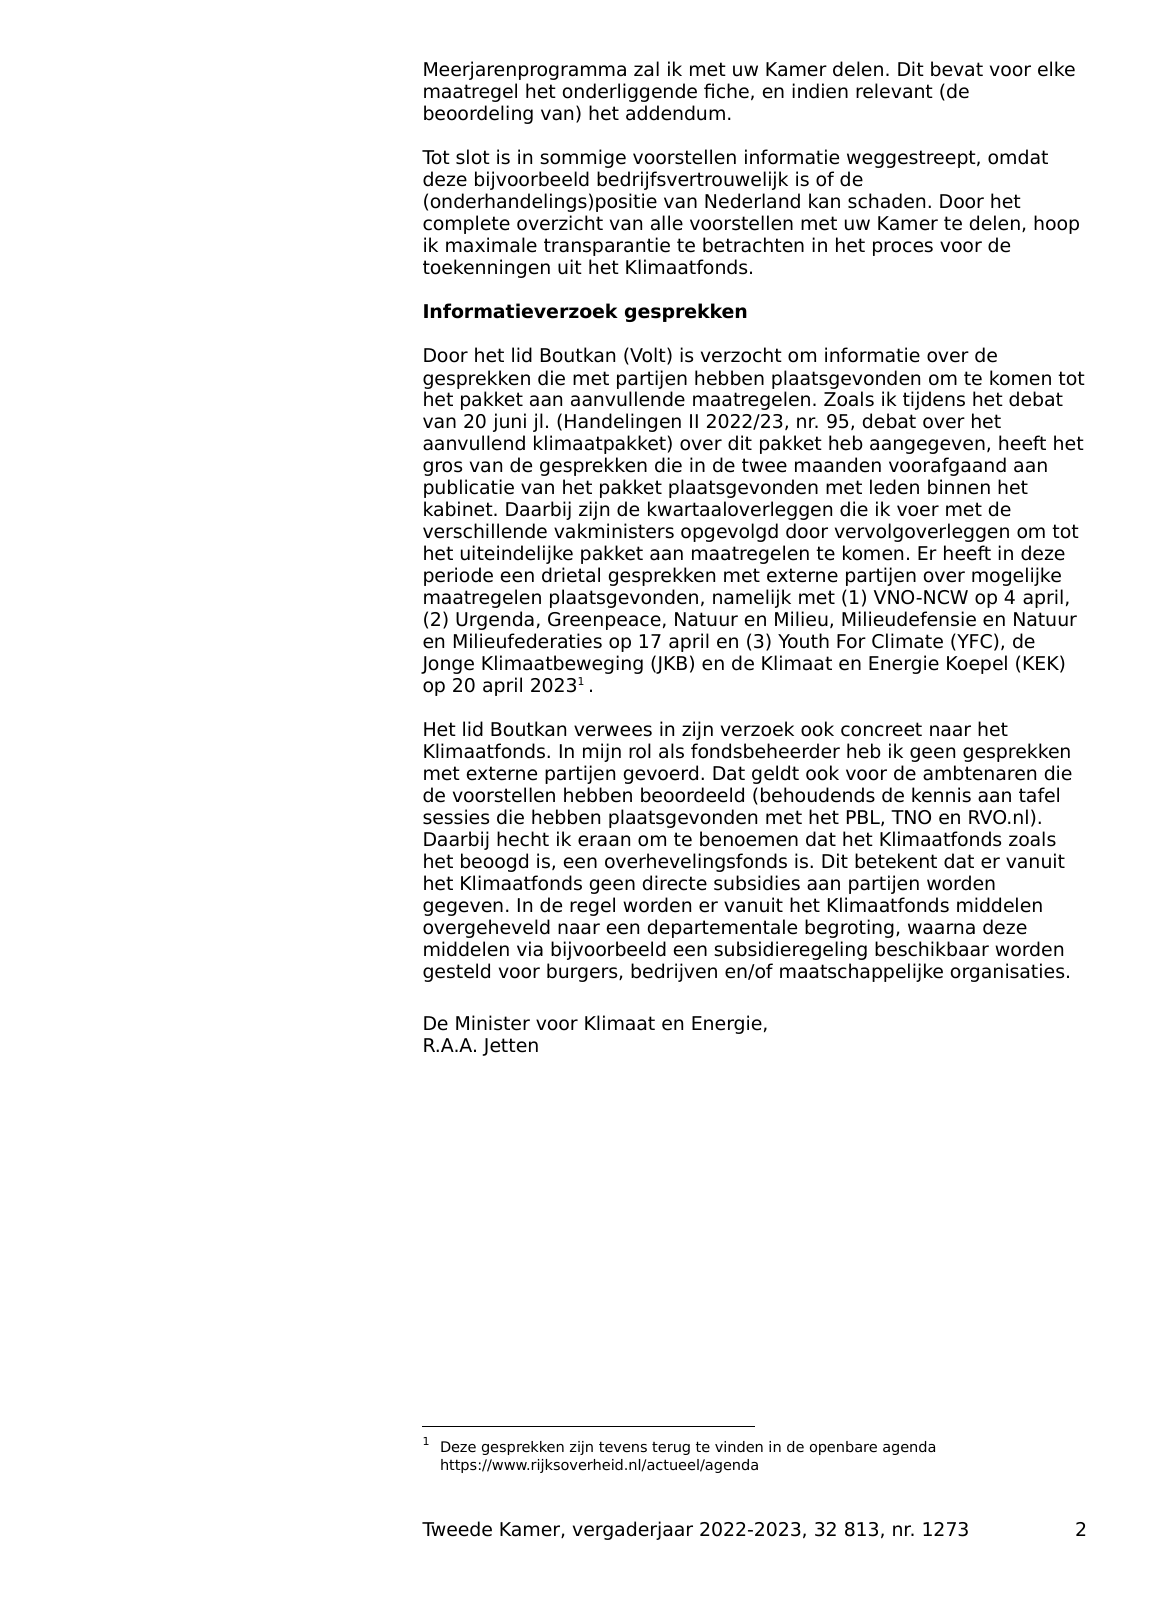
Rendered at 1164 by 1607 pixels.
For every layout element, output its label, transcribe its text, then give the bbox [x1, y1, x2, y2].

subtitle Informatieverzoek gesprekken [422, 301, 1087, 323]
text Het lid Boutkan verwees in zijn verzoek ook concreet naar het Klimaatfonds. In mijn rol als fondsbeheerder heb ik geen gesprekken met externe partijen gevoerd. Dat geldt ook voor de ambtenaren die de voorstellen hebben beoordeeld (behoudends de kennis aan tafel sessies die hebben plaatsgevonden met het PBL, TNO en RVO.nl). Daarbij hecht ik eraan om te benoemen dat het Klimaatfonds zoals het beoogd is, een overhevelingsfonds is. Dit betekent dat er vanuit het Klimaatfonds geen directe subsidies aan partijen worden gegeven. In de regel worden er vanuit het Klimaatfonds middelen overgeheveld naar een departementale begroting, waarna deze middelen via bijvoorbeeld een subsidieregeling beschikbaar worden gesteld voor burgers, bedrijven en/of maatschappelijke organisaties. [422, 719, 1087, 983]
text Door het lid Boutkan (Volt) is verzocht om informatie over de gesprekken die met partijen hebben plaatsgevonden om te komen tot het pakket aan aanvullende maatregelen. Zoals ik tijdens het debat van 20 juni jl. (Handelingen II 2022/23, nr. 95, debat over het aanvullend klimaatpakket) over dit pakket heb aangegeven, heeft het gros van de gesprekken die in de twee maanden voorafgaand aan publicatie van het pakket plaatsgevonden met leden binnen het kabinet. Daarbij zijn de kwartaaloverleggen die ik voer met de verschillende vakministers opgevolgd door vervolgoverleggen om tot het uiteindelijke pakket aan maatregelen te komen. Er heeft in deze periode een drietal gesprekken met externe partijen over mogelijke maatregelen plaatsgevonden, namelijk met (1) VNO-NCW op 4 april, (2) Urgenda, Greenpeace, Natuur en Milieu, Milieudefensie en Natuur en Milieufederaties op 17 april en (3) Youth For Climate (YFC), de Jonge Klimaatbeweging (JKB) en de Klimaat en Energie Koepel (KEK) op 20 april 2023. [422, 345, 1087, 697]
text Meerjarenprogramma zal ik met uw Kamer delen. Dit bevat voor elke maatregel het onderliggende fiche, en indien relevant (de beoordeling van) het addendum. [422, 59, 1087, 125]
text Deze gesprekken zijn tevens terug te vinden in de openbare agenda https://www.rijksoverheid.nl/actueel/agenda [422, 1435, 1087, 1474]
text De Minister voor Klimaat en Energie, R.A.A. Jetten [422, 1013, 1087, 1057]
text Tot slot is in sommige voorstellen informatie weggestreept, omdat deze bijvoorbeeld bedrijfsvertrouwelijk is of de (onderhandelings)positie van Nederland kan schaden. Door het complete overzicht van alle voorstellen met uw Kamer te delen, hoop ik maximale transparantie te betrachten in het proces voor de toekenningen uit het Klimaatfonds. [422, 147, 1087, 279]
